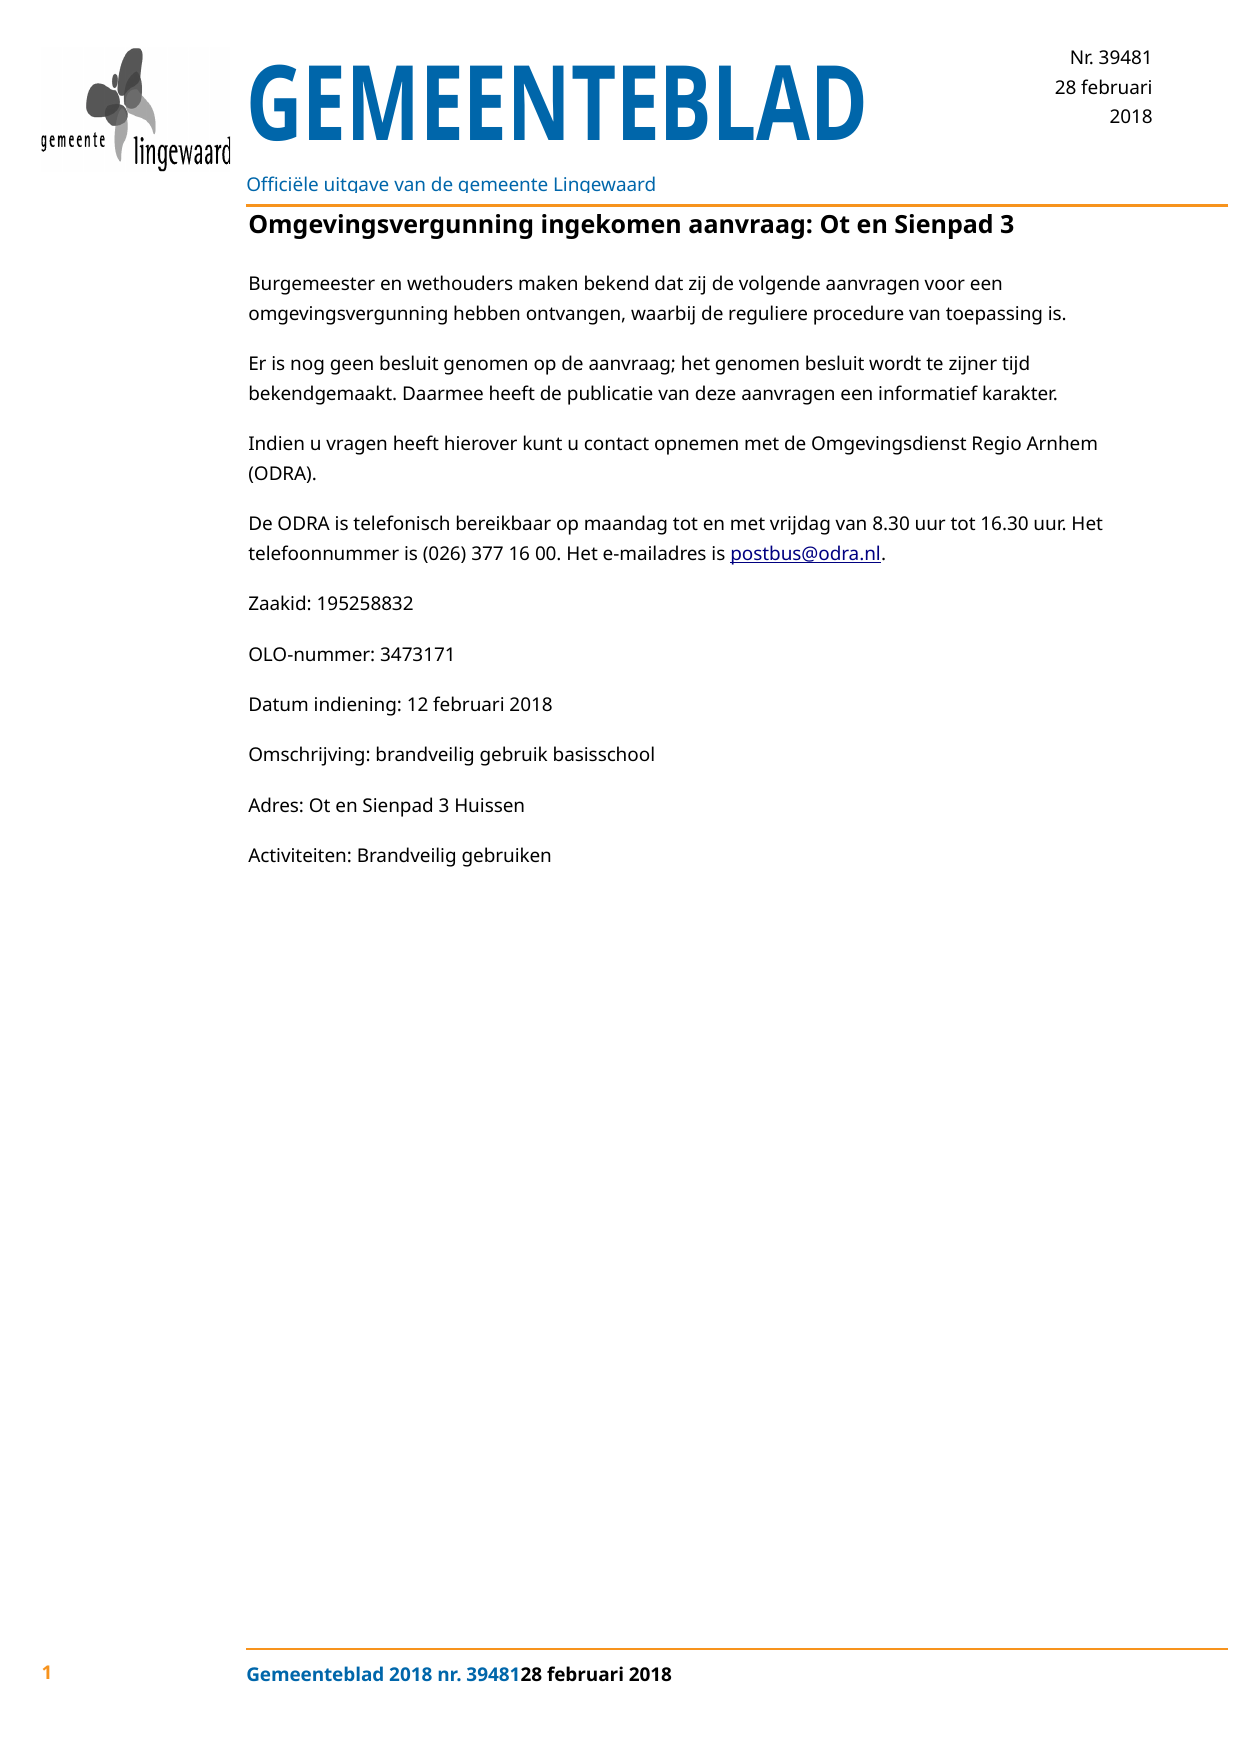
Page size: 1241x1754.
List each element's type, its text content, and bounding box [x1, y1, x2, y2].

text Er is nog geen besluit genomen op de aanvraag; het genomen besluit wordt te zijner tijd bekendgemaakt. Daarmee heeft de publicatie van deze aanvragen een informatief karakter. [248, 350, 1152, 406]
text Adres: Ot en Sienpad 3 Huissen [248, 792, 1152, 818]
text Burgemeester en wethouders maken bekend dat zij de volgende aanvragen voor een omgevingsvergunning hebben ontvangen, waarbij de reguliere procedure van toepassing is. [248, 270, 1152, 326]
text OLO-nummer: 3473171 [248, 641, 1152, 666]
text Omgevingsvergunning ingekomen aanvraag: Ot en Sienpad 3 [248, 207, 1152, 241]
text Indien u vragen heeft hierover kunt u contact opnemen met de Omgevingsdienst Regio Arnhem (ODRA). [248, 430, 1152, 486]
text Activiteiten: Brandveilig gebruiken [248, 842, 1152, 868]
text Zaakid: 195258832 [248, 590, 1152, 616]
text Datum indiening: 12 februari 2018 [248, 691, 1152, 717]
text De ODRA is telefonisch bereikbaar op maandag tot en met vrijdag van 8.30 uur tot 16.30 uur. Het telefoonnummer is (026) 377 16 00. Het e-mailadres is postbus@odra.nl. [248, 510, 1152, 566]
text Omschrijving: brandveilig gebruik basisschool [248, 742, 1152, 767]
picture [41, 47, 231, 172]
